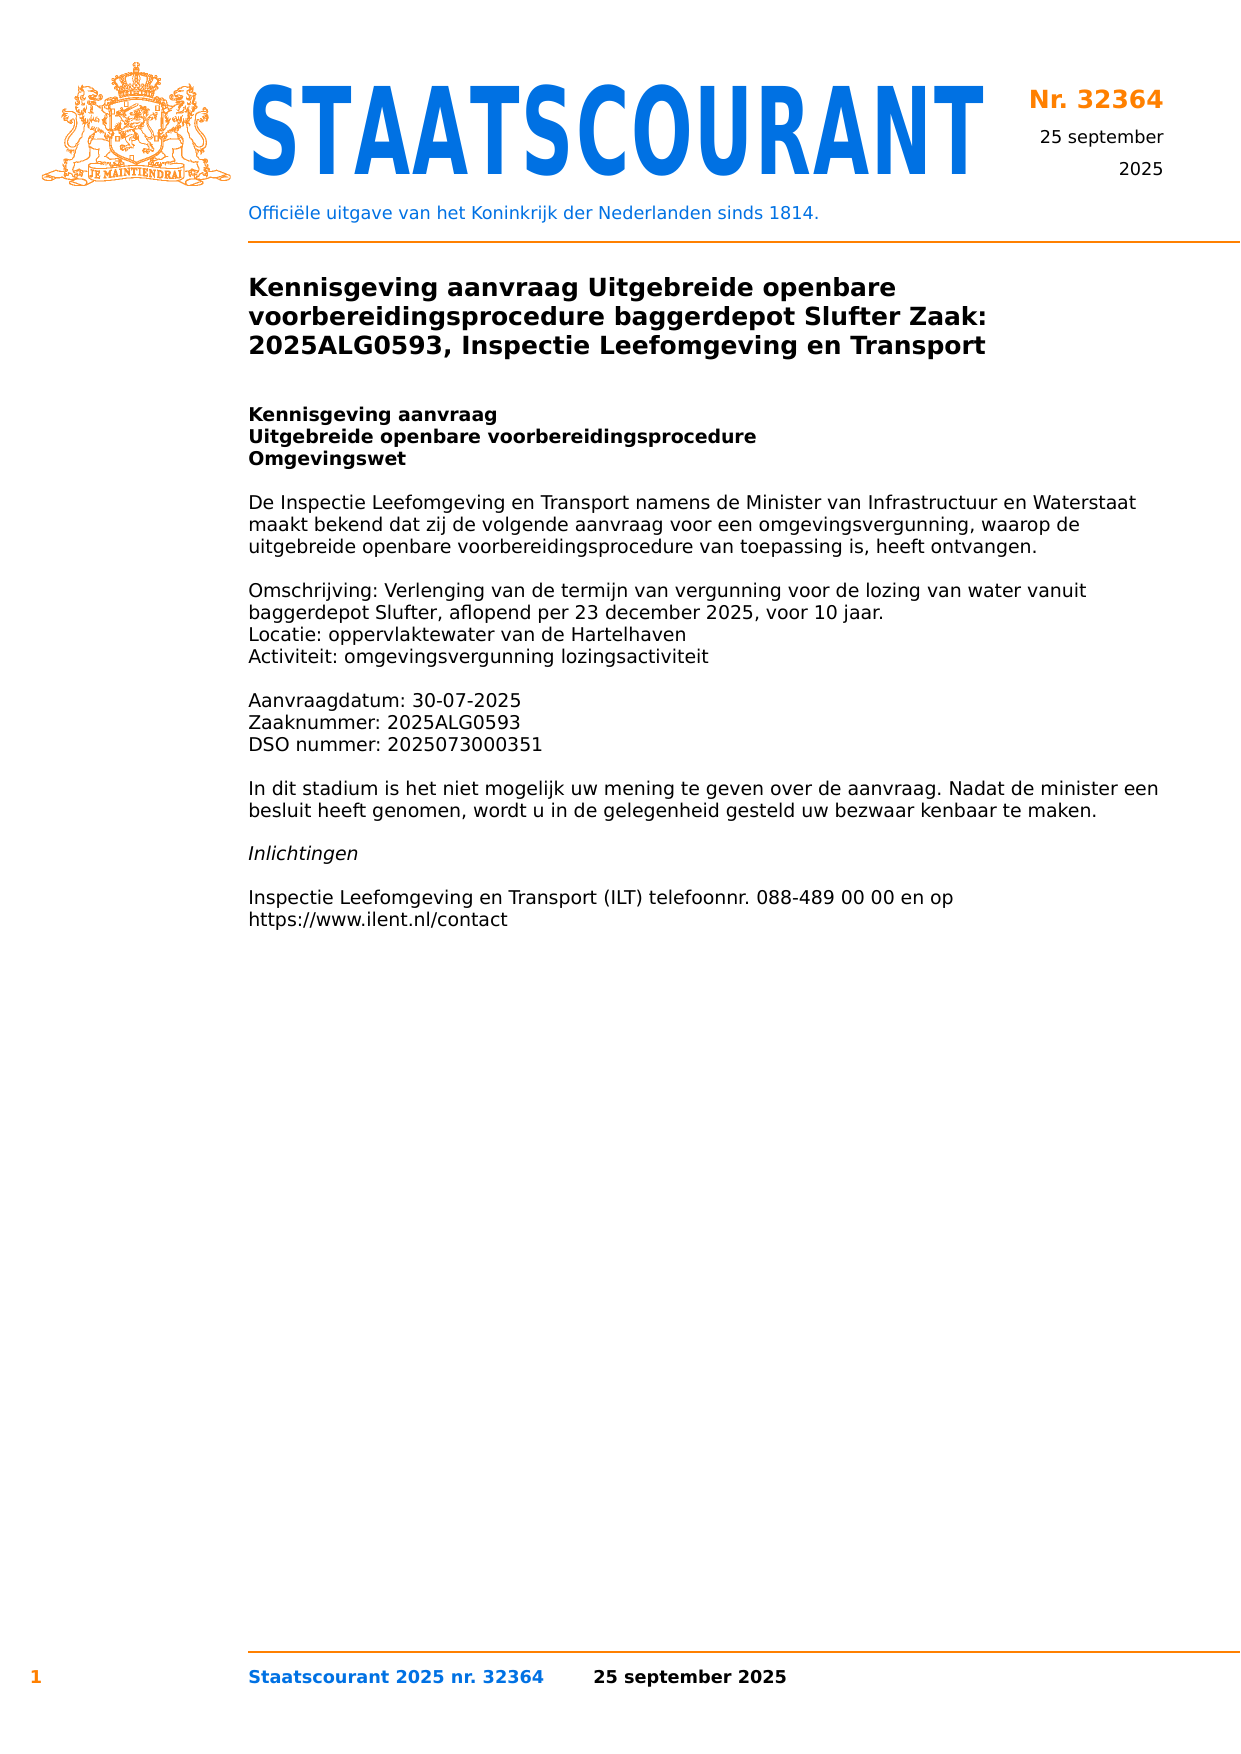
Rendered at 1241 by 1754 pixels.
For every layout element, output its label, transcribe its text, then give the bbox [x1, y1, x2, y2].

subtitle Kennisgeving aanvraag Uitgebreide openbare voorbereidingsprocedure baggerdepot Slufter Zaak: 2025ALG0593, Inspectie Leefomgeving en Transport [248, 273, 1163, 361]
text In dit stadium is het niet mogelijk uw mening te geven over de aanvraag. Nadat de minister een besluit heeft genomen, wordt u in de gelegenheid gesteld uw bezwaar kenbaar te maken. [248, 777, 1163, 821]
text Omgevingswet [248, 448, 1163, 470]
subtitle Inlichtingen [248, 843, 1163, 865]
text De Inspectie Leefomgeving en Transport namens de Minister van Infrastructuur en Waterstaat maakt bekend dat zij de volgende aanvraag voor een omgevingsvergunning, waarop de uitgebreide openbare voorbereidingsprocedure van toepassing is, heeft ontvangen. [248, 492, 1163, 558]
text Activiteit: omgevingsvergunning lozingsactiviteit [248, 646, 1163, 668]
table_cell 25 september [998, 121, 1240, 153]
picture [41, 62, 231, 186]
table_header STAATSCOURANT [248, 62, 998, 203]
table_header Nr. 32364 [998, 62, 1240, 121]
text Uitgebreide openbare voorbereidingsprocedure [248, 426, 1163, 448]
text Inspectie Leefomgeving en Transport (ILT) telefoonnr. 088-489 00 00 en op https://www.ilent.nl/contact [248, 887, 1163, 931]
text Aanvraagdatum: 30-07-2025 [248, 690, 1163, 712]
text Kennisgeving aanvraag [248, 404, 1163, 426]
text Zaaknummer: 2025ALG0593 [248, 712, 1163, 734]
text Omschrijving: Verlenging van de termijn van vergunning voor de lozing van water vanuit baggerdepot Slufter, aflopend per 23 december 2025, voor 10 jaar. [248, 580, 1163, 624]
table_cell Officiële uitgave van het Koninkrijk der Nederlanden sinds 1814. [248, 203, 1240, 241]
text DSO nummer: 2025073000351 [248, 734, 1163, 756]
text Locatie: oppervlaktewater van de Hartelhaven [248, 624, 1163, 646]
table_header [25, 62, 248, 241]
table_cell 2025 [998, 153, 1240, 203]
